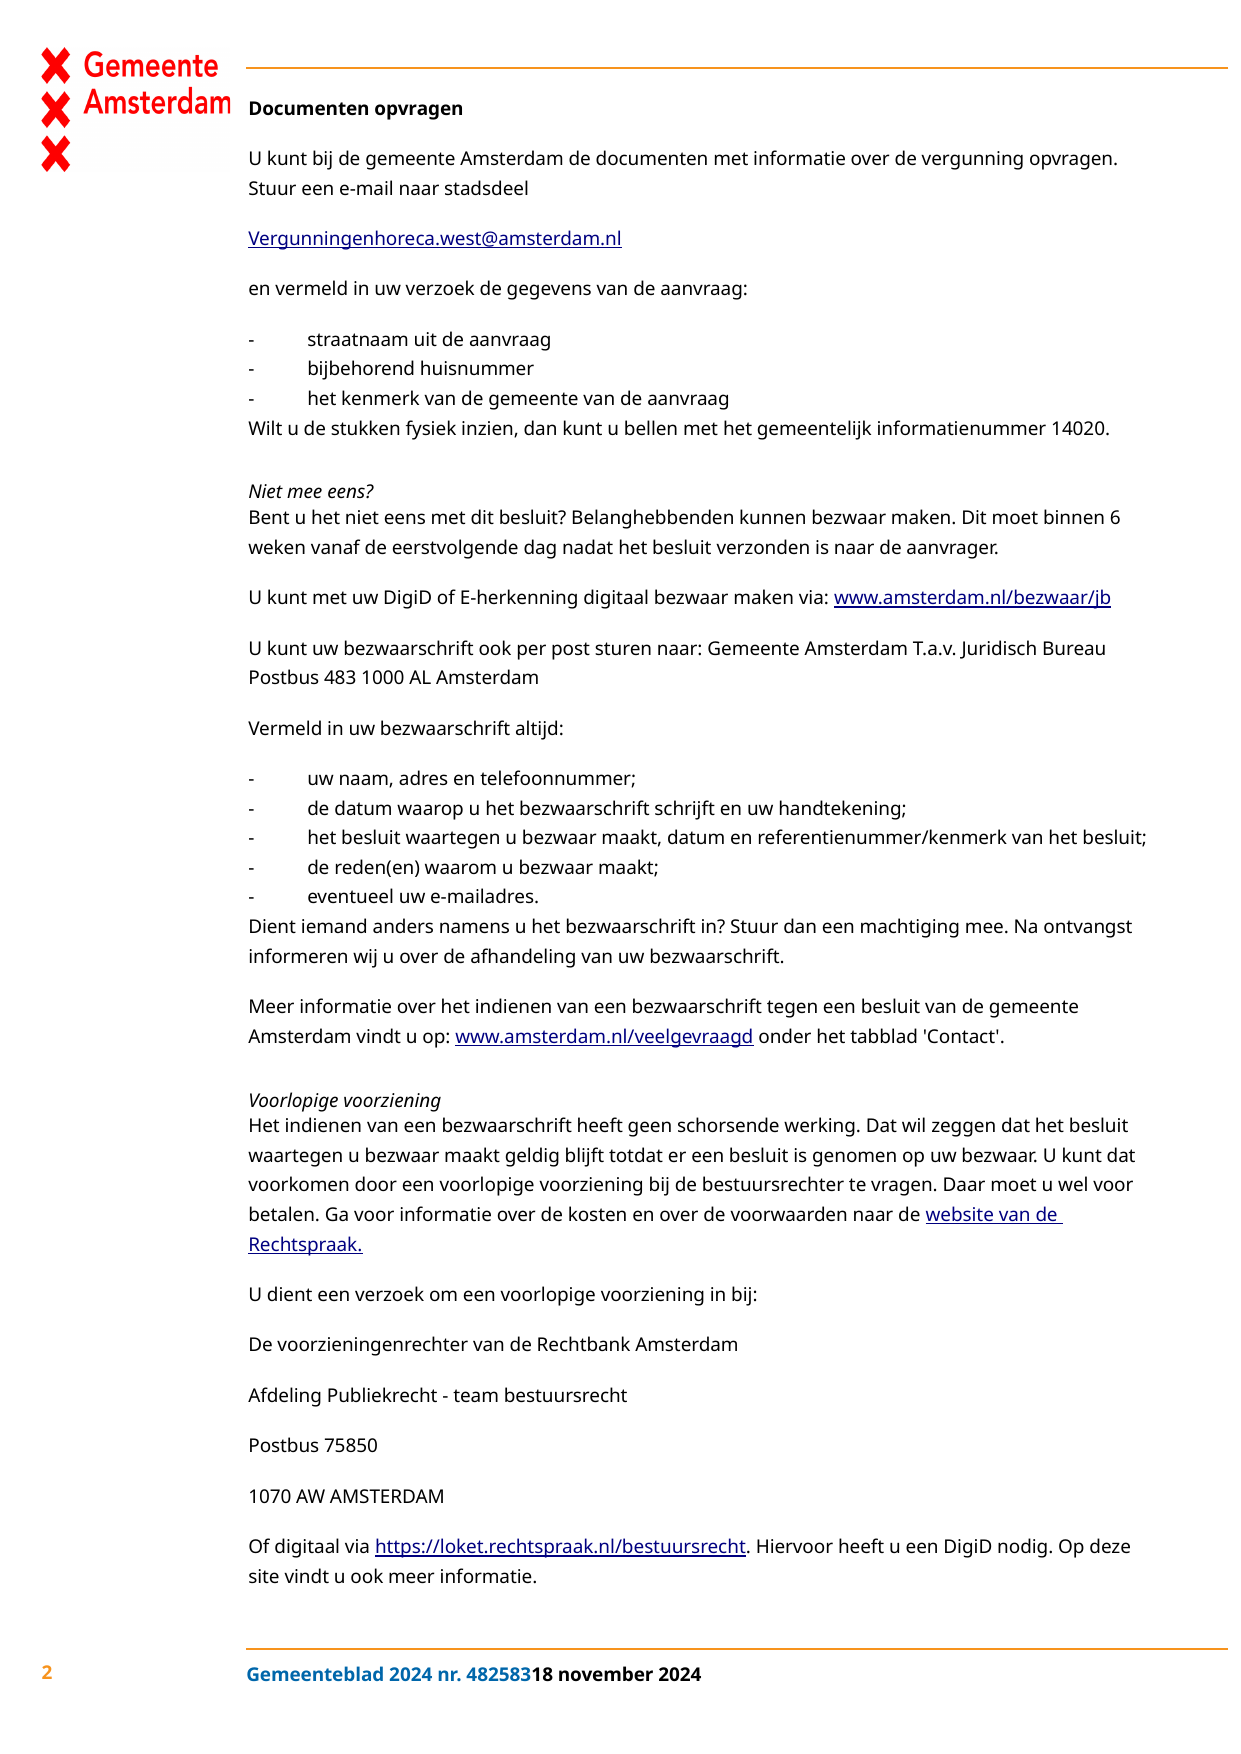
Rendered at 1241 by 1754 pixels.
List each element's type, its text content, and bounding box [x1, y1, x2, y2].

list uw naam, adres en telefoonnummer; [248, 765, 1152, 791]
list het besluit waartegen u bezwaar maakt, datum en referentienummer/kenmerk van het besluit; [248, 824, 1152, 850]
list bijbehorend huisnummer [248, 356, 1152, 381]
text Voorlopige voorziening [248, 1087, 1152, 1112]
text Vergunningenhoreca.west@amsterdam.nl [248, 225, 1152, 251]
text Vermeld in uw bezwaarschrift altijd: [248, 715, 1152, 741]
text Wilt u de stukken fysiek inzien, dan kunt u bellen met het gemeentelijk informatienummer 14020. [248, 415, 1152, 441]
text Niet mee eens? [248, 479, 1152, 504]
text Meer informatie over het indienen van een bezwaarschrift tegen een besluit van de gemeente Amsterdam vindt u op: www.amsterdam.nl/veelgevraagd onder het tabblad 'Contact'. [248, 993, 1152, 1048]
text en vermeld in uw verzoek de gegevens van de aanvraag: [248, 276, 1152, 301]
picture [41, 47, 231, 172]
text Postbus 75850 [248, 1432, 1152, 1458]
text U kunt uw bezwaarschrift ook per post sturen naar: Gemeente Amsterdam T.a.v. Juridisch Bureau Postbus 483 1000 AL Amsterdam [248, 635, 1152, 690]
text Het indienen van een bezwaarschrift heeft geen schorsende werking. Dat wil zeggen dat het besluit waartegen u bezwaar maakt geldig blijft totdat er een besluit is genomen op uw bezwaar. U kunt dat voorkomen door een voorlopige voorziening bij de bestuursrechter te vragen. Daar moet u wel voor betalen. Ga voor informatie over de kosten en over de voorwaarden naar de website van de Rechtspraak. [248, 1112, 1152, 1257]
text U kunt met uw DigiD of E-herkenning digitaal bezwaar maken via: www.amsterdam.nl/bezwaar/jb [248, 584, 1152, 610]
text De voorzieningenrechter van de Rechtbank Amsterdam [248, 1332, 1152, 1357]
text 1070 AW AMSTERDAM [248, 1483, 1152, 1509]
text Dient iemand anders namens u het bezwaarschrift in? Stuur dan een machtiging mee. Na ontvangst informeren wij u over de afhandeling van uw bezwaarschrift. [248, 913, 1152, 968]
list de reden(en) waarom u bezwaar maakt; [248, 854, 1152, 880]
list eventueel uw e-mailadres. [248, 884, 1152, 909]
text Afdeling Publiekrecht - team bestuursrecht [248, 1382, 1152, 1408]
text Of digitaal via https://loket.rechtspraak.nl/bestuursrecht. Hiervoor heeft u een DigiD nodig. Op deze site vindt u ook meer informatie. [248, 1533, 1152, 1589]
list straatnaam uit de aanvraag [248, 326, 1152, 352]
text Bent u het niet eens met dit besluit? Belanghebbenden kunnen bezwaar maken. Dit moet binnen 6 weken vanaf de eerstvolgende dag nadat het besluit verzonden is naar de aanvrager. [248, 504, 1152, 560]
text U dient een verzoek om een voorlopige voorziening in bij: [248, 1281, 1152, 1307]
text Documenten opvragen [248, 95, 1152, 121]
list de datum waarop u het bezwaarschrift schrijft en uw handtekening; [248, 795, 1152, 821]
text U kunt bij de gemeente Amsterdam de documenten met informatie over de vergunning opvragen. Stuur een e-mail naar stadsdeel [248, 145, 1152, 201]
list het kenmerk van de gemeente van de aanvraag [248, 385, 1152, 411]
